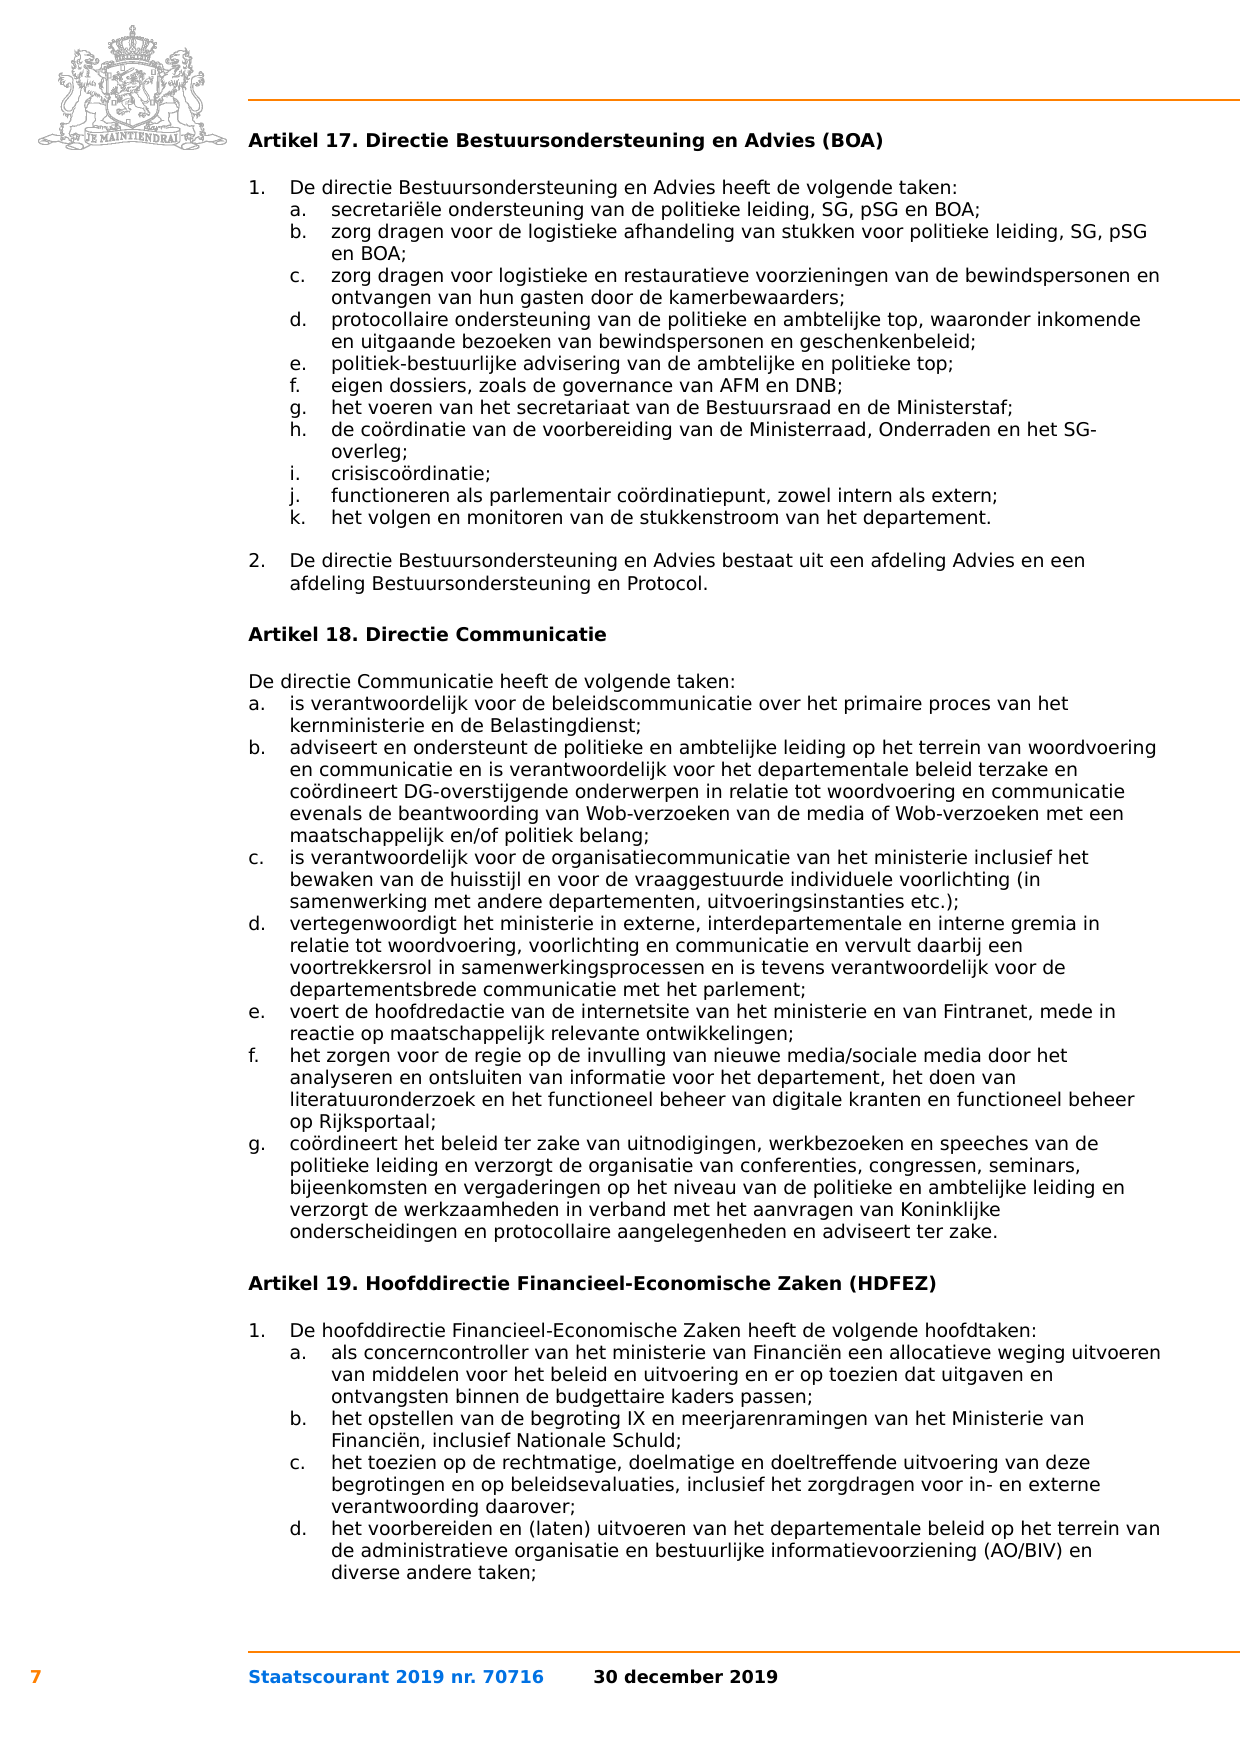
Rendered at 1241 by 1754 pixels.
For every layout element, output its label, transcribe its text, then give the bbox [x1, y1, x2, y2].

text c. zorg dragen voor logistieke en restauratieve voorzieningen van de bewindspersonen en ontvangen van hun gasten door de kamerbewaarders; [289, 265, 1163, 309]
text d. het voorbereiden en (laten) uitvoeren van het departementale beleid op het terrein van de administratieve organisatie en bestuurlijke informatievoorziening (AO/BIV) en diverse andere taken; [289, 1518, 1163, 1583]
text a. is verantwoordelijk voor de beleidscommunicatie over het primaire proces van het kernministerie en de Belastingdienst; [248, 693, 1163, 737]
text i. crisiscoördinatie; [289, 463, 1163, 484]
text 2. De directie Bestuursondersteuning en Advies bestaat uit een afdeling Advies en een afdeling Bestuursondersteuning en Protocol. [248, 550, 1163, 594]
text c. het toezien op de rechtmatige, doelmatige en doeltreffende uitvoering van deze begrotingen en op beleidsevaluaties, inclusief het zorgdragen voor in- en externe verantwoording daarover; [289, 1452, 1163, 1518]
text f. eigen dossiers, zoals de governance van AFM en DNB; [289, 375, 1163, 397]
text a. secretariële ondersteuning van de politieke leiding, SG, pSG en BOA; [289, 199, 1163, 221]
text a. als concerncontroller van het ministerie van Financiën een allocatieve weging uitvoeren van middelen voor het beleid en uitvoering en er op toezien dat uitgaven en ontvangsten binnen de budgettaire kaders passen; [289, 1342, 1163, 1408]
subtitle Artikel 18. Directie Communicatie [248, 624, 1163, 646]
subtitle Artikel 17. Directie Bestuursondersteuning en Advies (BOA) [248, 130, 1163, 152]
text c. is verantwoordelijk voor de organisatiecommunicatie van het ministerie inclusief het bewaken van de huisstijl en voor de vraaggestuurde individuele voorlichting (in samenwerking met andere departementen, uitvoeringsinstanties etc.); [248, 847, 1163, 913]
text h. de coördinatie van de voorbereiding van de Ministerraad, Onderraden en het SG-overleg; [289, 419, 1163, 463]
text g. het voeren van het secretariaat van de Bestuursraad en de Ministerstaf; [289, 397, 1163, 419]
text k. het volgen en monitoren van de stukkenstroom van het departement. [289, 507, 1163, 528]
text 1. De hoofddirectie Financieel-Economische Zaken heeft de volgende hoofdtaken: [248, 1320, 1163, 1342]
text De directie Communicatie heeft de volgende taken: [248, 671, 1163, 693]
subtitle Artikel 19. Hoofddirectie Financieel-Economische Zaken (HDFEZ) [248, 1273, 1163, 1295]
text d. vertegenwoordigt het ministerie in externe, interdepartementale en interne gremia in relatie tot woordvoering, voorlichting en communicatie en vervult daarbij een voortrekkersrol in samenwerkingsprocessen en is tevens verantwoordelijk voor de departementsbrede communicatie met het parlement; [248, 913, 1163, 1001]
text j. functioneren als parlementair coördinatiepunt, zowel intern als extern; [289, 484, 1163, 507]
text 1. De directie Bestuursondersteuning en Advies heeft de volgende taken: [248, 177, 1163, 199]
text g. coördineert het beleid ter zake van uitnodigingen, werkbezoeken en speeches van de politieke leiding en verzorgt de organisatie van conferenties, congressen, seminars, bijeenkomsten en vergaderingen op het niveau van de politieke en ambtelijke leiding en verzorgt de werkzaamheden in verband met het aanvragen van Koninklijke onderscheidingen en protocollaire aangelegenheden en adviseert ter zake. [248, 1133, 1163, 1243]
text b. adviseert en ondersteunt de politieke en ambtelijke leiding op het terrein van woordvoering en communicatie en is verantwoordelijk voor het departementale beleid terzake en coördineert DG-overstijgende onderwerpen in relatie tot woordvoering en communicatie evenals de beantwoording van Wob-verzoeken van de media of Wob-verzoeken met een maatschappelijk en/of politiek belang; [248, 737, 1163, 847]
text b. zorg dragen voor de logistieke afhandeling van stukken voor politieke leiding, SG, pSG en BOA; [289, 221, 1163, 265]
text d. protocollaire ondersteuning van de politieke en ambtelijke top, waaronder inkomende en uitgaande bezoeken van bewindspersonen en geschenkenbeleid; [289, 309, 1163, 353]
text e. voert de hoofdredactie van de internetsite van het ministerie en van Fintranet, mede in reactie op maatschappelijk relevante ontwikkelingen; [248, 1001, 1163, 1045]
text b. het opstellen van de begroting IX en meerjarenramingen van het Ministerie van Financiën, inclusief Nationale Schuld; [289, 1408, 1163, 1452]
text f. het zorgen voor de regie op de invulling van nieuwe media/sociale media door het analyseren en ontsluiten van informatie voor het departement, het doen van literatuuronderzoek en het functioneel beheer van digitale kranten en functioneel beheer op Rijksportaal; [248, 1045, 1163, 1133]
picture [38, 25, 227, 150]
text e. politiek-bestuurlijke advisering van de ambtelijke en politieke top; [289, 353, 1163, 375]
